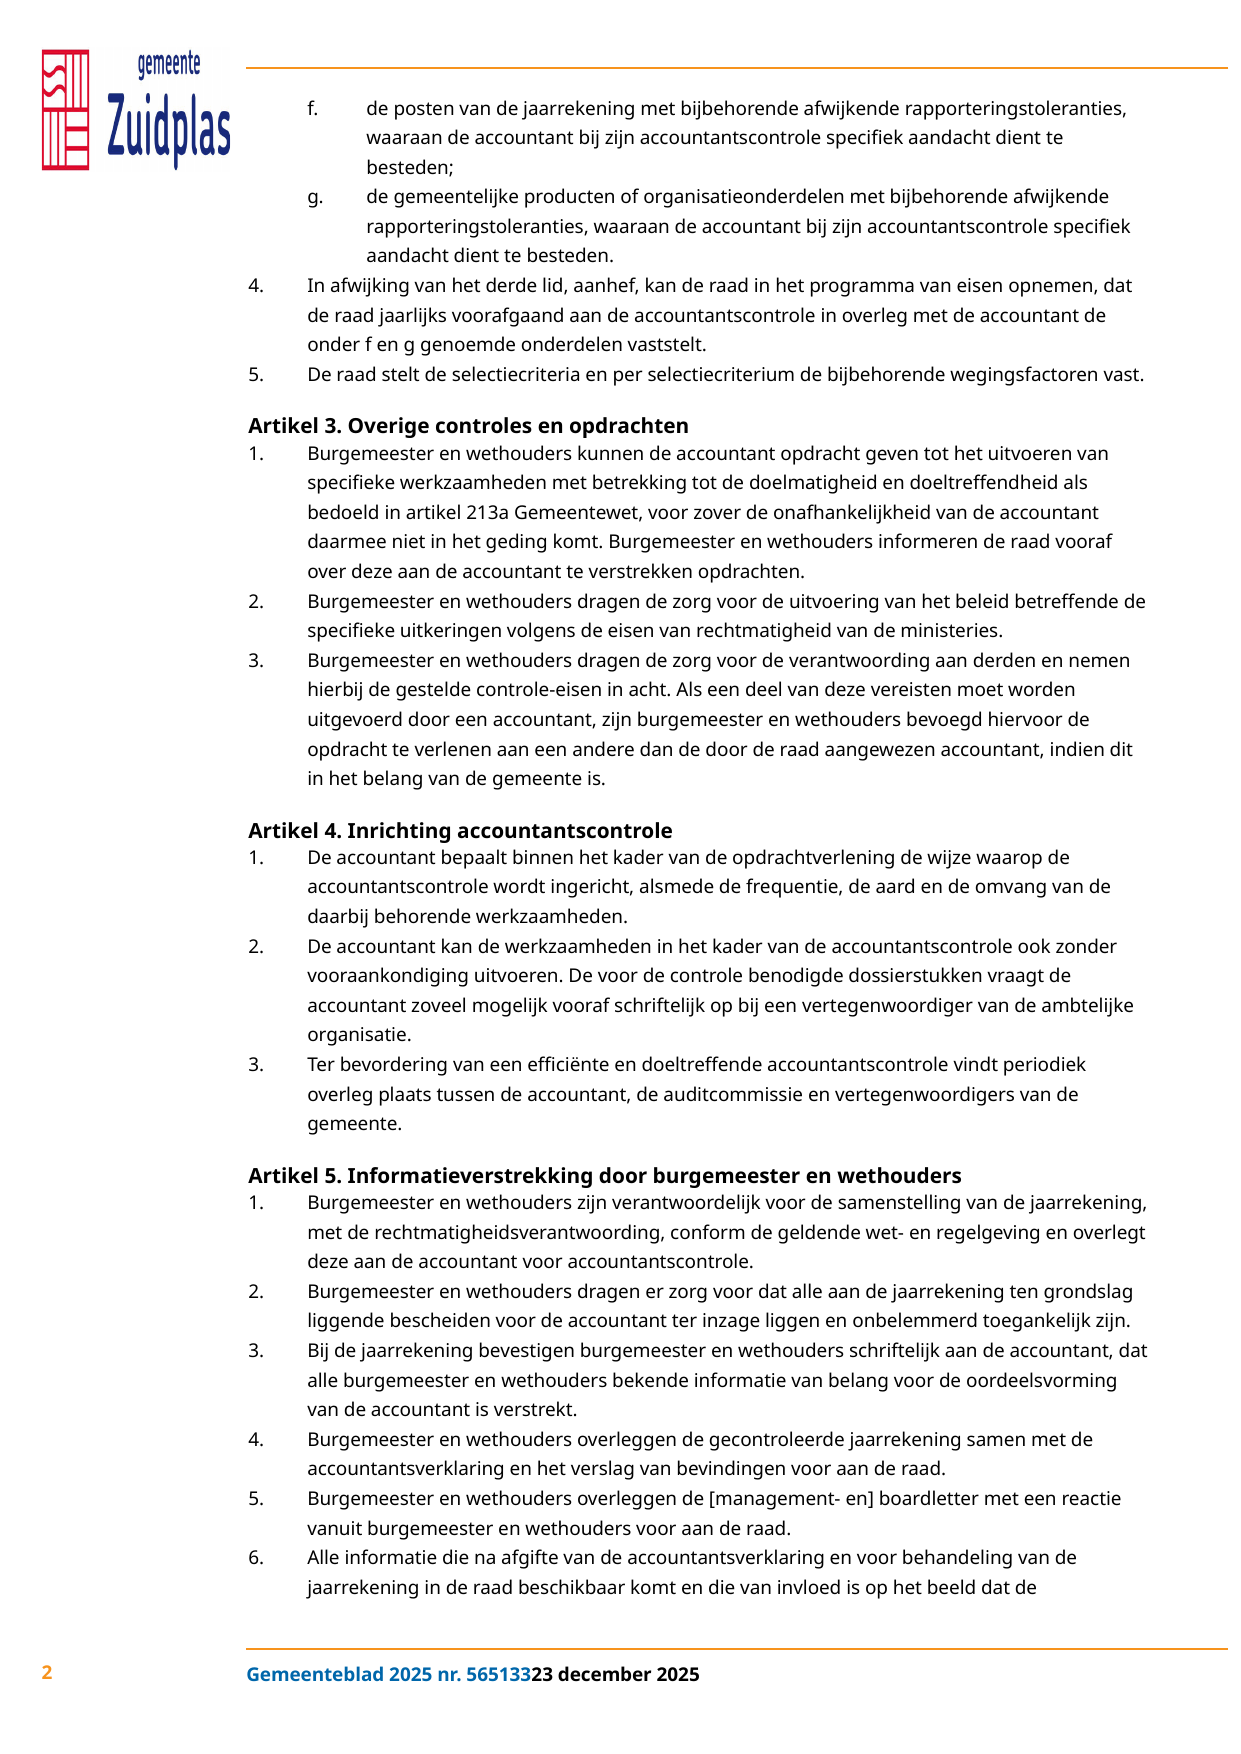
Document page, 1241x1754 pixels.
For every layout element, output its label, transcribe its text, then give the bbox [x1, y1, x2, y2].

list De raad stelt de selectiecriteria en per selectiecriterium de bijbehorende wegingsfactoren vast. [248, 361, 1152, 387]
list Bij de jaarrekening bevestigen burgemeester en wethouders schriftelijk aan de accountant, dat alle burgemeester en wethouders bekende informatie van belang voor de oordeelsvorming van de accountant is verstrekt. [248, 1337, 1152, 1422]
text Artikel 4. Inrichting accountantscontrole [248, 816, 1152, 844]
text Artikel 5. Informatieverstrekking door burgemeester en wethouders [248, 1161, 1152, 1189]
text Artikel 3. Overige controles en opdrachten [248, 411, 1152, 440]
list Alle informatie die na afgifte van de accountantsverklaring en voor behandeling van de jaarrekening in de raad beschikbaar komt en die van invloed is op het beeld dat de [248, 1544, 1152, 1599]
list Ter bevordering van een efficiënte en doeltreffende accountantscontrole vindt periodiek overleg plaats tussen de accountant, de auditcommissie en vertegenwoordigers van de gemeente. [248, 1051, 1152, 1136]
list Burgemeester en wethouders zijn verantwoordelijk voor de samenstelling van de jaarrekening, met de rechtmatigheidsverantwoording, conform de geldende wet- en regelgeving en overlegt deze aan de accountant voor accountantscontrole. [248, 1189, 1152, 1274]
list Burgemeester en wethouders dragen de zorg voor de verantwoording aan derden en nemen hierbij de gestelde controle-eisen in acht. Als een deel van deze vereisten moet worden uitgevoerd door een accountant, zijn burgemeester en wethouders bevoegd hiervoor de opdracht te verlenen aan een andere dan de door de raad aangewezen accountant, indien dit in het belang van de gemeente is. [248, 647, 1152, 791]
list Burgemeester en wethouders kunnen de accountant opdracht geven tot het uitvoeren van specifieke werkzaamheden met betrekking tot de doelmatigheid en doeltreffendheid als bedoeld in artikel 213a Gemeentewet, voor zover de onafhankelijkheid van de accountant daarmee niet in het geding komt. Burgemeester en wethouders informeren de raad vooraf over deze aan de accountant te verstrekken opdrachten. [248, 440, 1152, 584]
list Burgemeester en wethouders dragen er zorg voor dat alle aan de jaarrekening ten grondslag liggende bescheiden voor de accountant ter inzage liggen en onbelemmerd toegankelijk zijn. [248, 1278, 1152, 1333]
list De accountant bepaalt binnen het kader van de opdrachtverlening de wijze waarop de accountantscontrole wordt ingericht, alsmede de frequentie, de aard en de omvang van de daarbij behorende werkzaamheden. [248, 844, 1152, 929]
list Burgemeester en wethouders overleggen de [management- en] boardletter met een reactie vanuit burgemeester en wethouders voor aan de raad. [248, 1485, 1152, 1540]
list De accountant kan de werkzaamheden in het kader van de accountantscontrole ook zonder vooraankondiging uitvoeren. De voor de controle benodigde dossierstukken vraagt de accountant zoveel mogelijk vooraf schriftelijk op bij een vertegenwoordiger van de ambtelijke organisatie. [248, 933, 1152, 1047]
list Burgemeester en wethouders overleggen de gecontroleerde jaarrekening samen met de accountantsverklaring en het verslag van bevindingen voor aan de raad. [248, 1426, 1152, 1481]
list de posten van de jaarrekening met bijbehorende afwijkende rapporteringstoleranties, waaraan de accountant bij zijn accountantscontrole specifiek aandacht dient te besteden; [307, 95, 1152, 180]
list de gemeentelijke producten of organisatieonderdelen met bijbehorende afwijkende rapporteringstoleranties, waaraan de accountant bij zijn accountantscontrole specifiek aandacht dient te besteden. [307, 183, 1152, 268]
list In afwijking van het derde lid, aanhef, kan de raad in het programma van eisen opnemen, dat de raad jaarlijks voorafgaand aan de accountantscontrole in overleg met de accountant de onder f en g genoemde onderdelen vaststelt. [248, 272, 1152, 357]
picture [41, 47, 231, 172]
list Burgemeester en wethouders dragen de zorg voor de uitvoering van het beleid betreffende de specifieke uitkeringen volgens de eisen van rechtmatigheid van de ministeries. [248, 588, 1152, 643]
